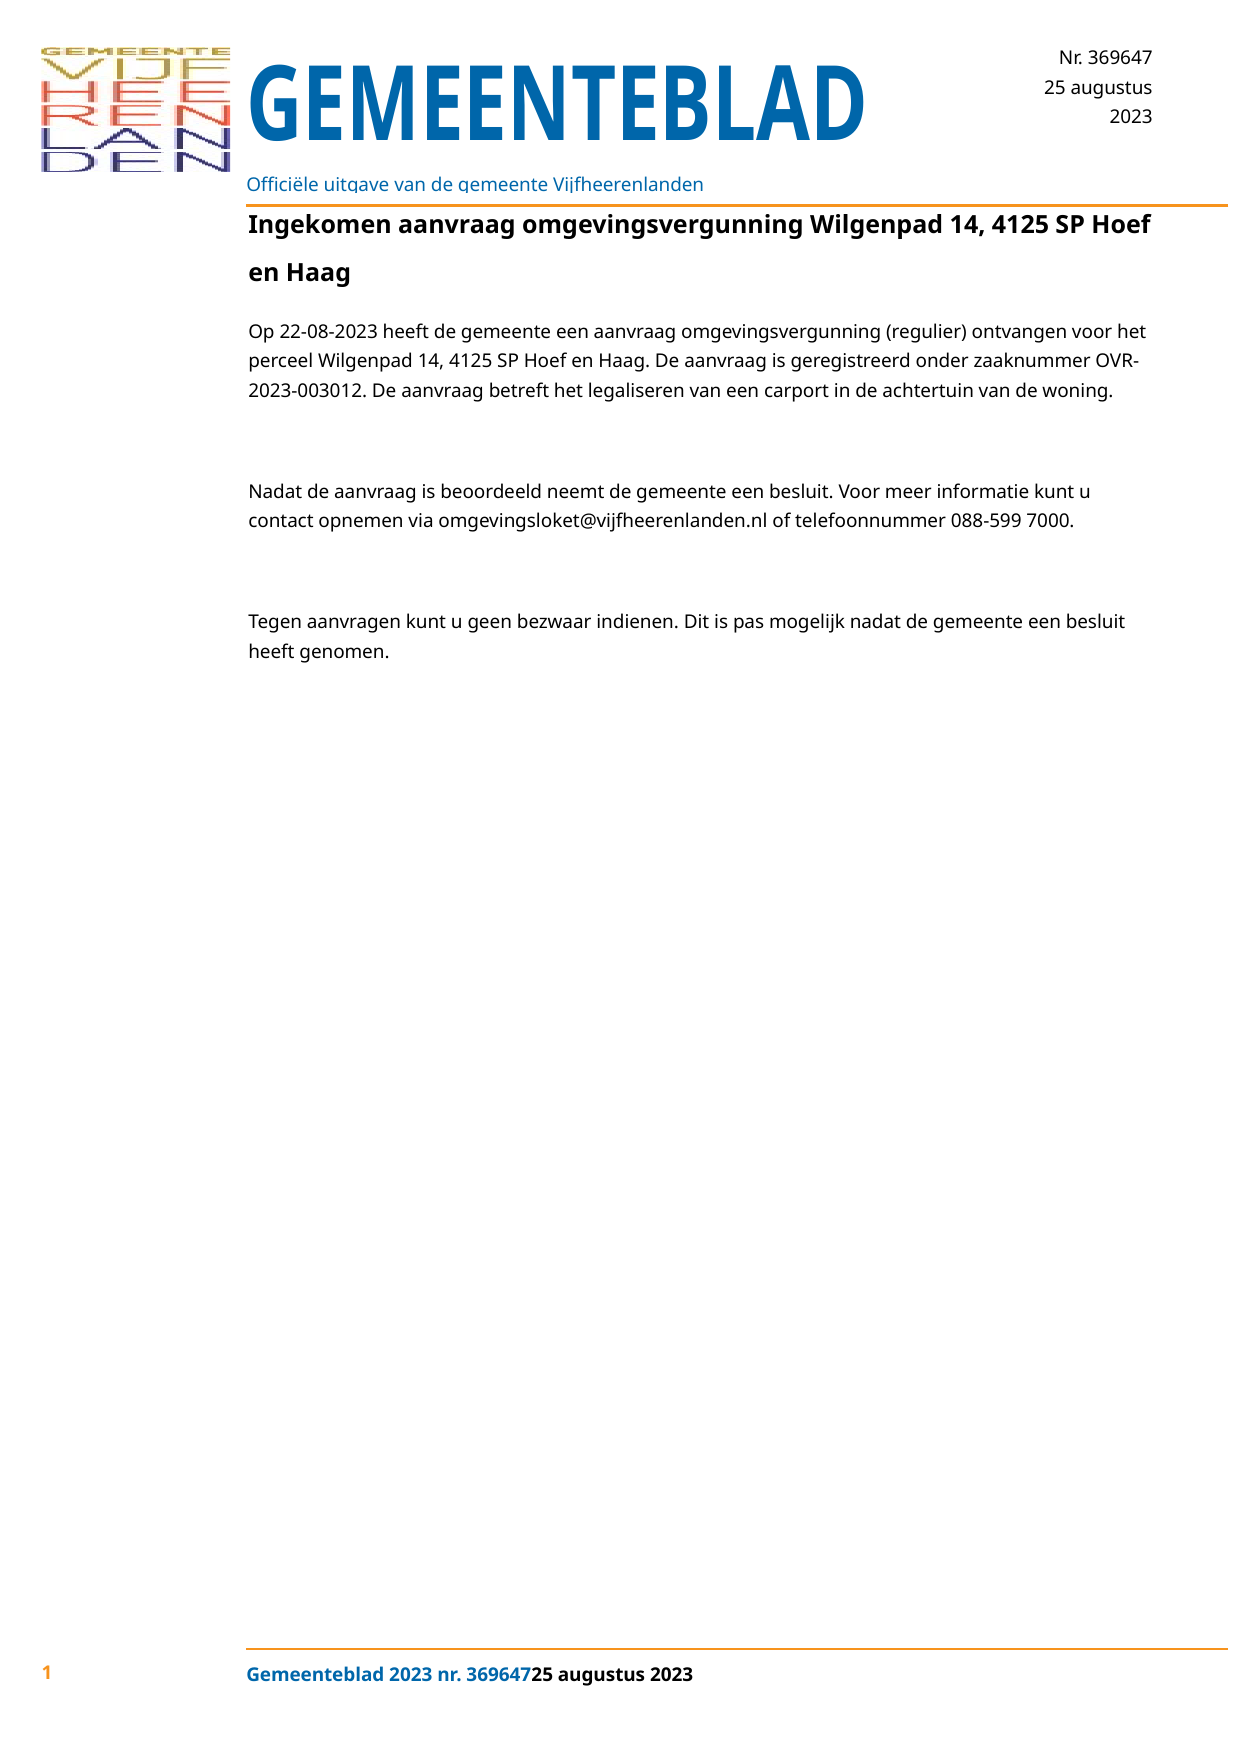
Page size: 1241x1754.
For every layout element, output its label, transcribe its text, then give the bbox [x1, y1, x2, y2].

text Ingekomen aanvraag omgevingsvergunning Wilgenpad 14, 4125 SP Hoef en Haag [248, 207, 1152, 288]
text Op 22-08-2023 heeft de gemeente een aanvraag omgevingsvergunning (regulier) ontvangen voor het perceel Wilgenpad 14, 4125 SP Hoef en Haag. De aanvraag is geregistreerd onder zaaknummer OVR-2023-003012. De aanvraag betreft het legaliseren van een carport in de achtertuin van de woning. [248, 318, 1152, 403]
text Nadat de aanvraag is beoordeeld neemt de gemeente een besluit. Voor meer informatie kunt u contact opnemen via omgevingsloket@vijfheerenlanden.nl of telefoonnummer 088-599 7000. [248, 478, 1152, 533]
picture [41, 47, 231, 172]
text Tegen aanvragen kunt u geen bezwaar indienen. Dit is pas mogelijk nadat de gemeente een besluit heeft genomen. [248, 608, 1152, 664]
